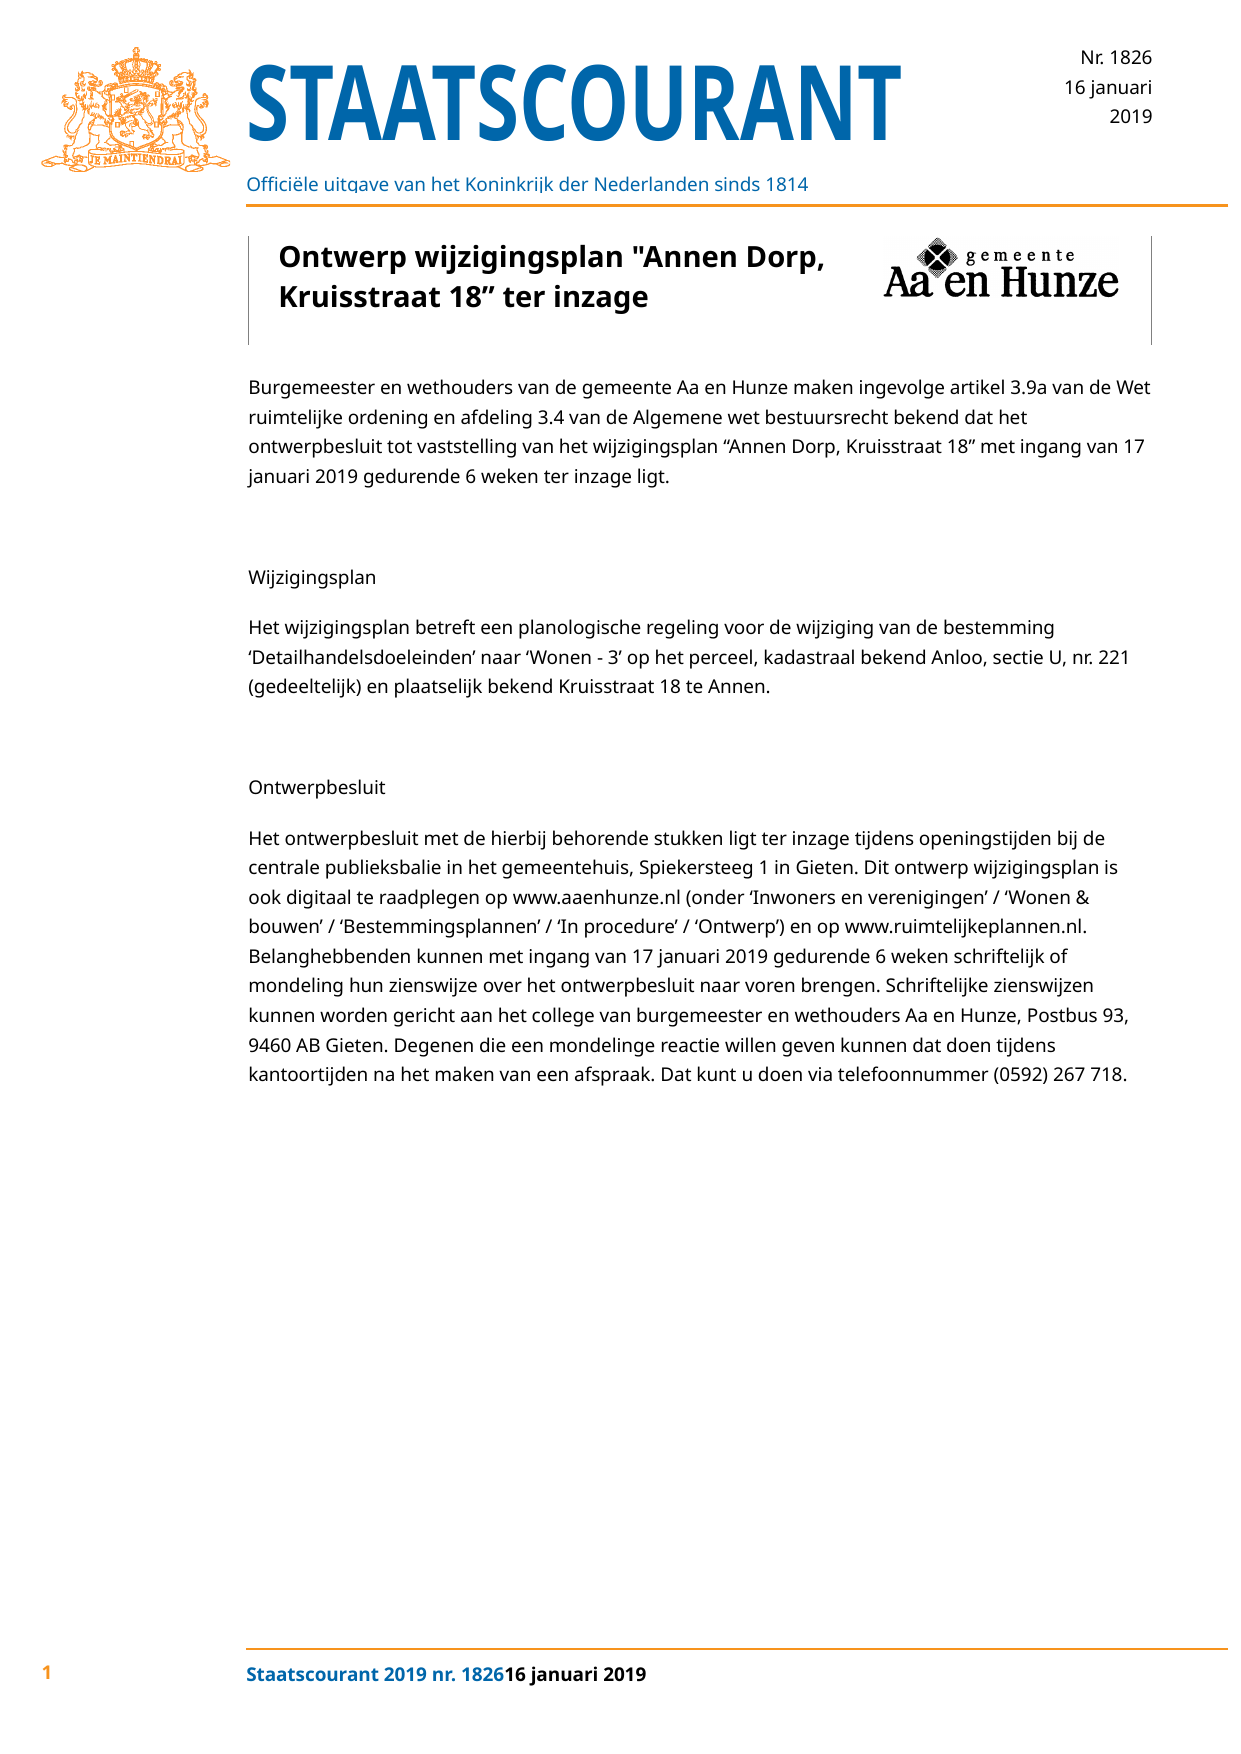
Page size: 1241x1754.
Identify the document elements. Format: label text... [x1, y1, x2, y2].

table_header [850, 236, 1151, 345]
text Het wijzigingsplan betreft een planologische regeling voor de wijziging van de bestemming ‘Detailhandelsdoeleinden’ naar ‘Wonen - 3’ op het perceel, kadastraal bekend Anloo, sectie U, nr. 221 (gedeeltelijk) en plaatselijk bekend Kruisstraat 18 te Annen. [248, 614, 1152, 699]
text Burgemeester en wethouders van de gemeente Aa en Hunze maken ingevolge artikel 3.9a van de Wet ruimtelijke ordening en afdeling 3.4 van de Algemene wet bestuursrecht bekend dat het ontwerpbesluit tot vaststelling van het wijzigingsplan “Annen Dorp, Kruisstraat 18” met ingang van 17 januari 2019 gedurende 6 weken ter inzage ligt. [248, 374, 1152, 489]
picture [882, 236, 1119, 298]
table_header Ontwerp wijzigingsplan "Annen Dorp, Kruisstraat 18” ter inzage [249, 236, 850, 345]
picture [41, 47, 231, 172]
text Wijzigingsplan [248, 564, 1152, 589]
text Het ontwerpbesluit met de hierbij behorende stukken ligt ter inzage tijdens openingstijden bij de centrale publieksbalie in het gemeentehuis, Spiekersteeg 1 in Gieten. Dit ontwerp wijzigingsplan is ook digitaal te raadplegen op www.aaenhunze.nl (onder ‘Inwoners en verenigingen’ / ‘Wonen & bouwen’ / ‘Bestemmingsplannen’ / ‘In procedure’ / ‘Ontwerp’) en op www.ruimtelijkeplannen.nl. Belanghebbenden kunnen met ingang van 17 januari 2019 gedurende 6 weken schriftelijk of mondeling hun zienswijze over het ontwerpbesluit naar voren brengen. Schriftelijke zienswijzen kunnen worden gericht aan het college van burgemeester en wethouders Aa en Hunze, Postbus 93, 9460 AB Gieten. Degenen die een mondelinge reactie willen geven kunnen dat doen tijdens kantoortijden na het maken van een afspraak. Dat kunt u doen via telefoonnummer (0592) 267 718. [248, 825, 1152, 1087]
text Ontwerpbesluit [248, 774, 1152, 800]
